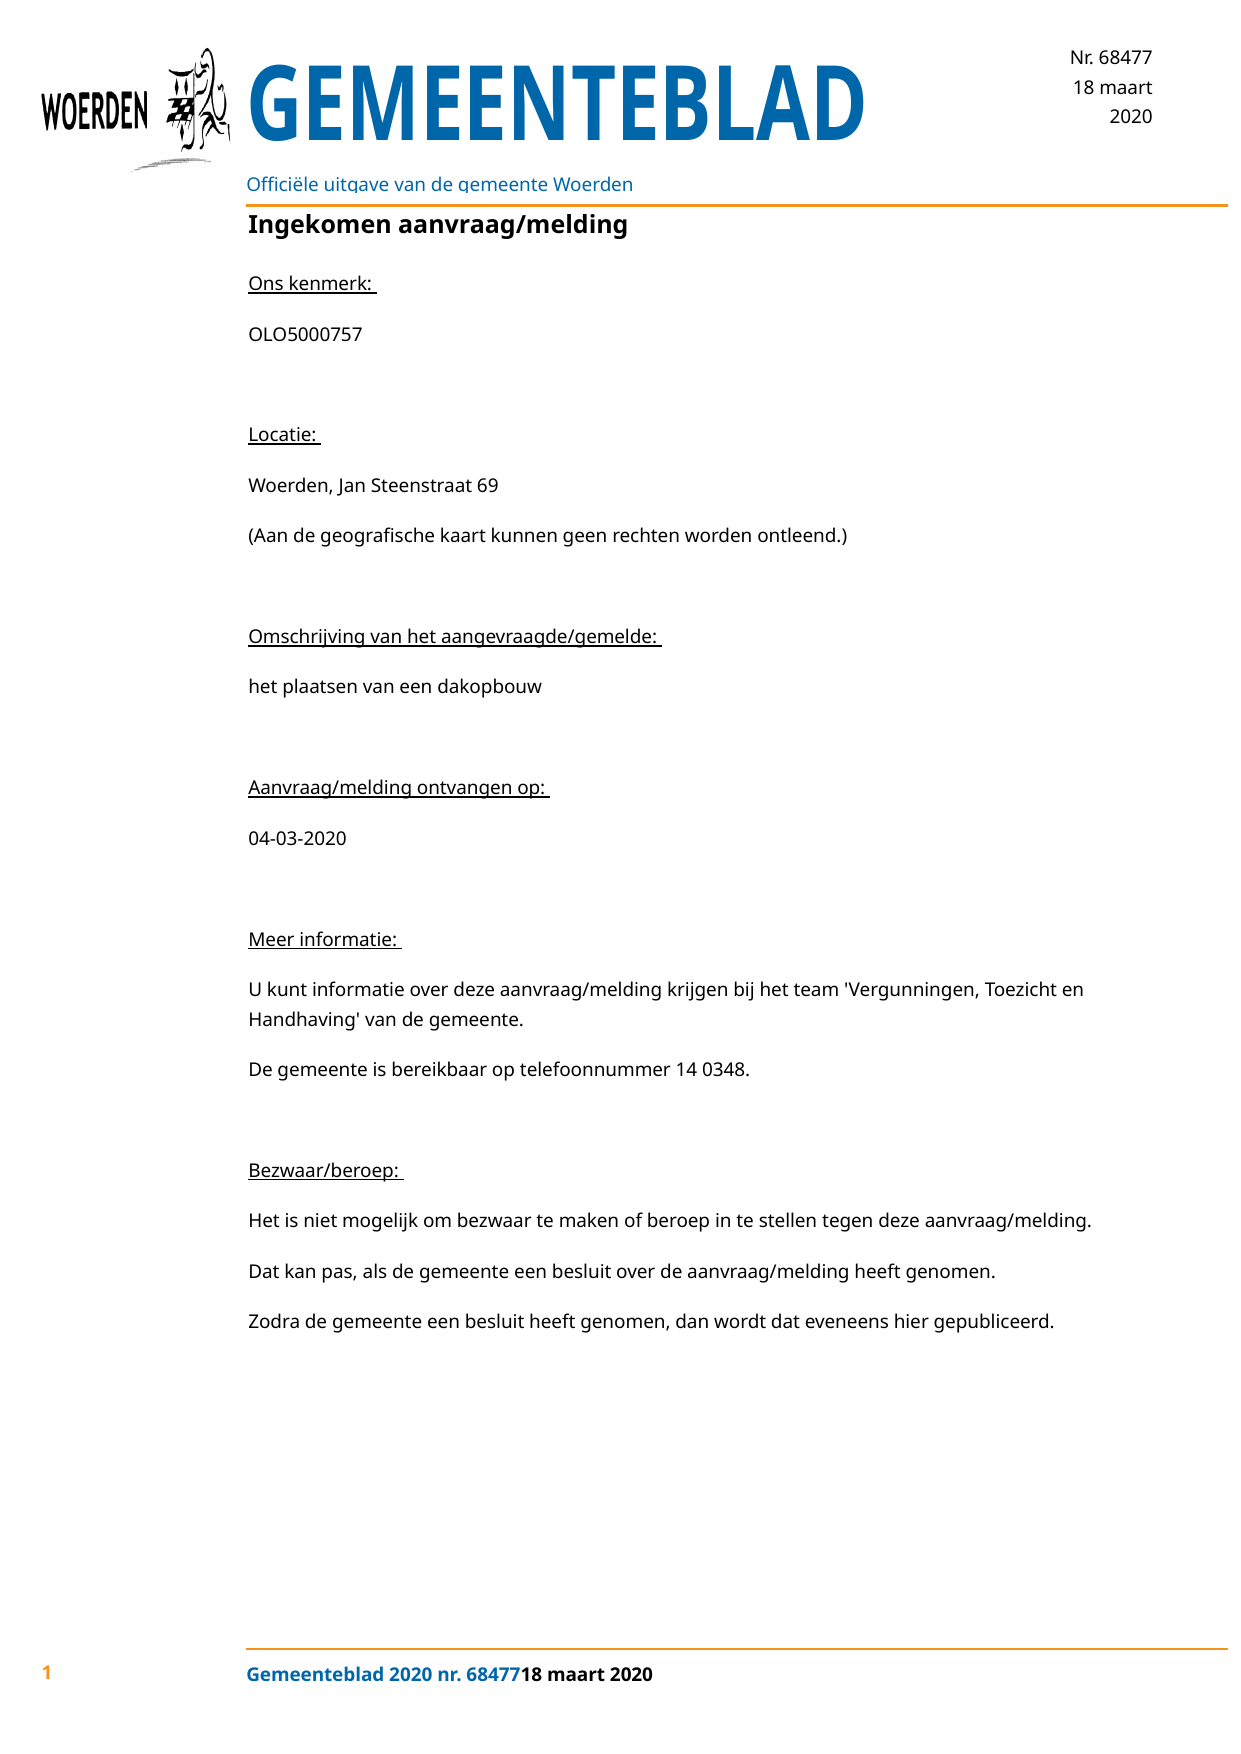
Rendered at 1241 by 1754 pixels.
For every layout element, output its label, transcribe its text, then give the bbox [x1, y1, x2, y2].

text Het is niet mogelijk om bezwaar te maken of beroep in te stellen tegen deze aanvraag/melding. [248, 1207, 1152, 1233]
text Bezwaar/beroep: [248, 1157, 1152, 1183]
text Zodra de gemeente een besluit heeft genomen, dan wordt dat eveneens hier gepubliceerd. [248, 1308, 1152, 1334]
text 04-03-2020 [248, 825, 1152, 851]
picture [41, 47, 231, 172]
text Ingekomen aanvraag/melding [248, 207, 1152, 241]
text (Aan de geografische kaart kunnen geen rechten worden ontleend.) [248, 522, 1152, 548]
text Locatie: [248, 422, 1152, 447]
text Dat kan pas, als de gemeente een besluit over de aanvraag/melding heeft genomen. [248, 1258, 1152, 1283]
text De gemeente is bereikbaar op telefoonnummer 14 0348. [248, 1056, 1152, 1082]
text U kunt informatie over deze aanvraag/melding krijgen bij het team 'Vergunningen, Toezicht en Handhaving' van de gemeente. [248, 976, 1152, 1031]
text Ons kenmerk: [248, 270, 1152, 296]
text Aanvraag/melding ontvangen op: [248, 774, 1152, 800]
text het plaatsen van een dakopbouw [248, 674, 1152, 699]
text OLO5000757 [248, 321, 1152, 346]
text Woerden, Jan Steenstraat 69 [248, 472, 1152, 498]
text Omschrijving van het aangevraagde/gemelde: [248, 623, 1152, 649]
text Meer informatie: [248, 926, 1152, 951]
